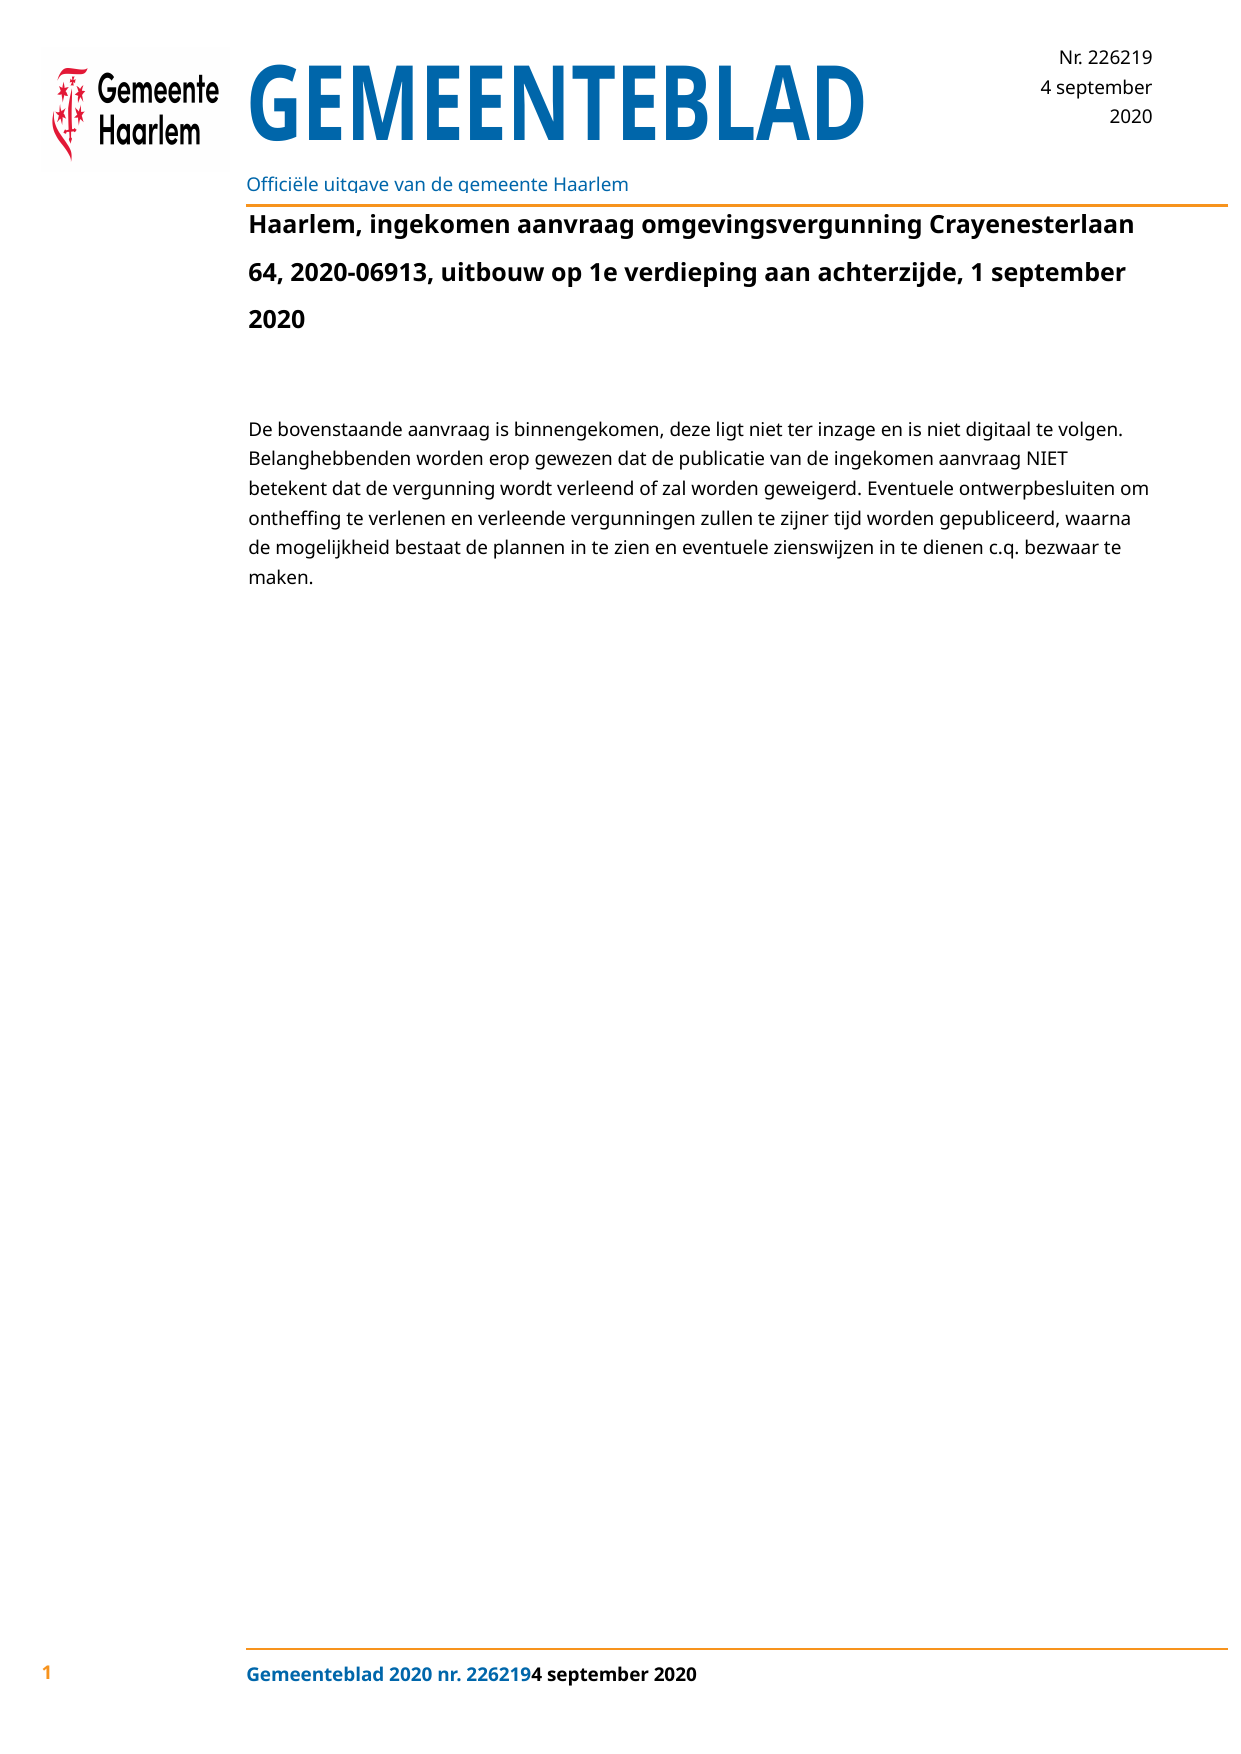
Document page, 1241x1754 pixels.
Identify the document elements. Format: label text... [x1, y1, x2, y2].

picture [41, 47, 231, 172]
text Haarlem, ingekomen aanvraag omgevingsvergunning Crayenesterlaan 64, 2020-06913, uitbouw op 1e verdieping aan achterzijde, 1 september 2020 [248, 207, 1152, 336]
text De bovenstaande aanvraag is binnengekomen, deze ligt niet ter inzage en is niet digitaal te volgen. Belanghebbenden worden erop gewezen dat de publicatie van de ingekomen aanvraag NIET betekent dat de vergunning wordt verleend of zal worden geweigerd. Eventuele ontwerpbesluiten om ontheffing te verlenen en verleende vergunningen zullen te zijner tijd worden gepubliceerd, waarna de mogelijkheid bestaat de plannen in te zien en eventuele zienswijzen in te dienen c.q. bezwaar te maken. [248, 416, 1152, 589]
